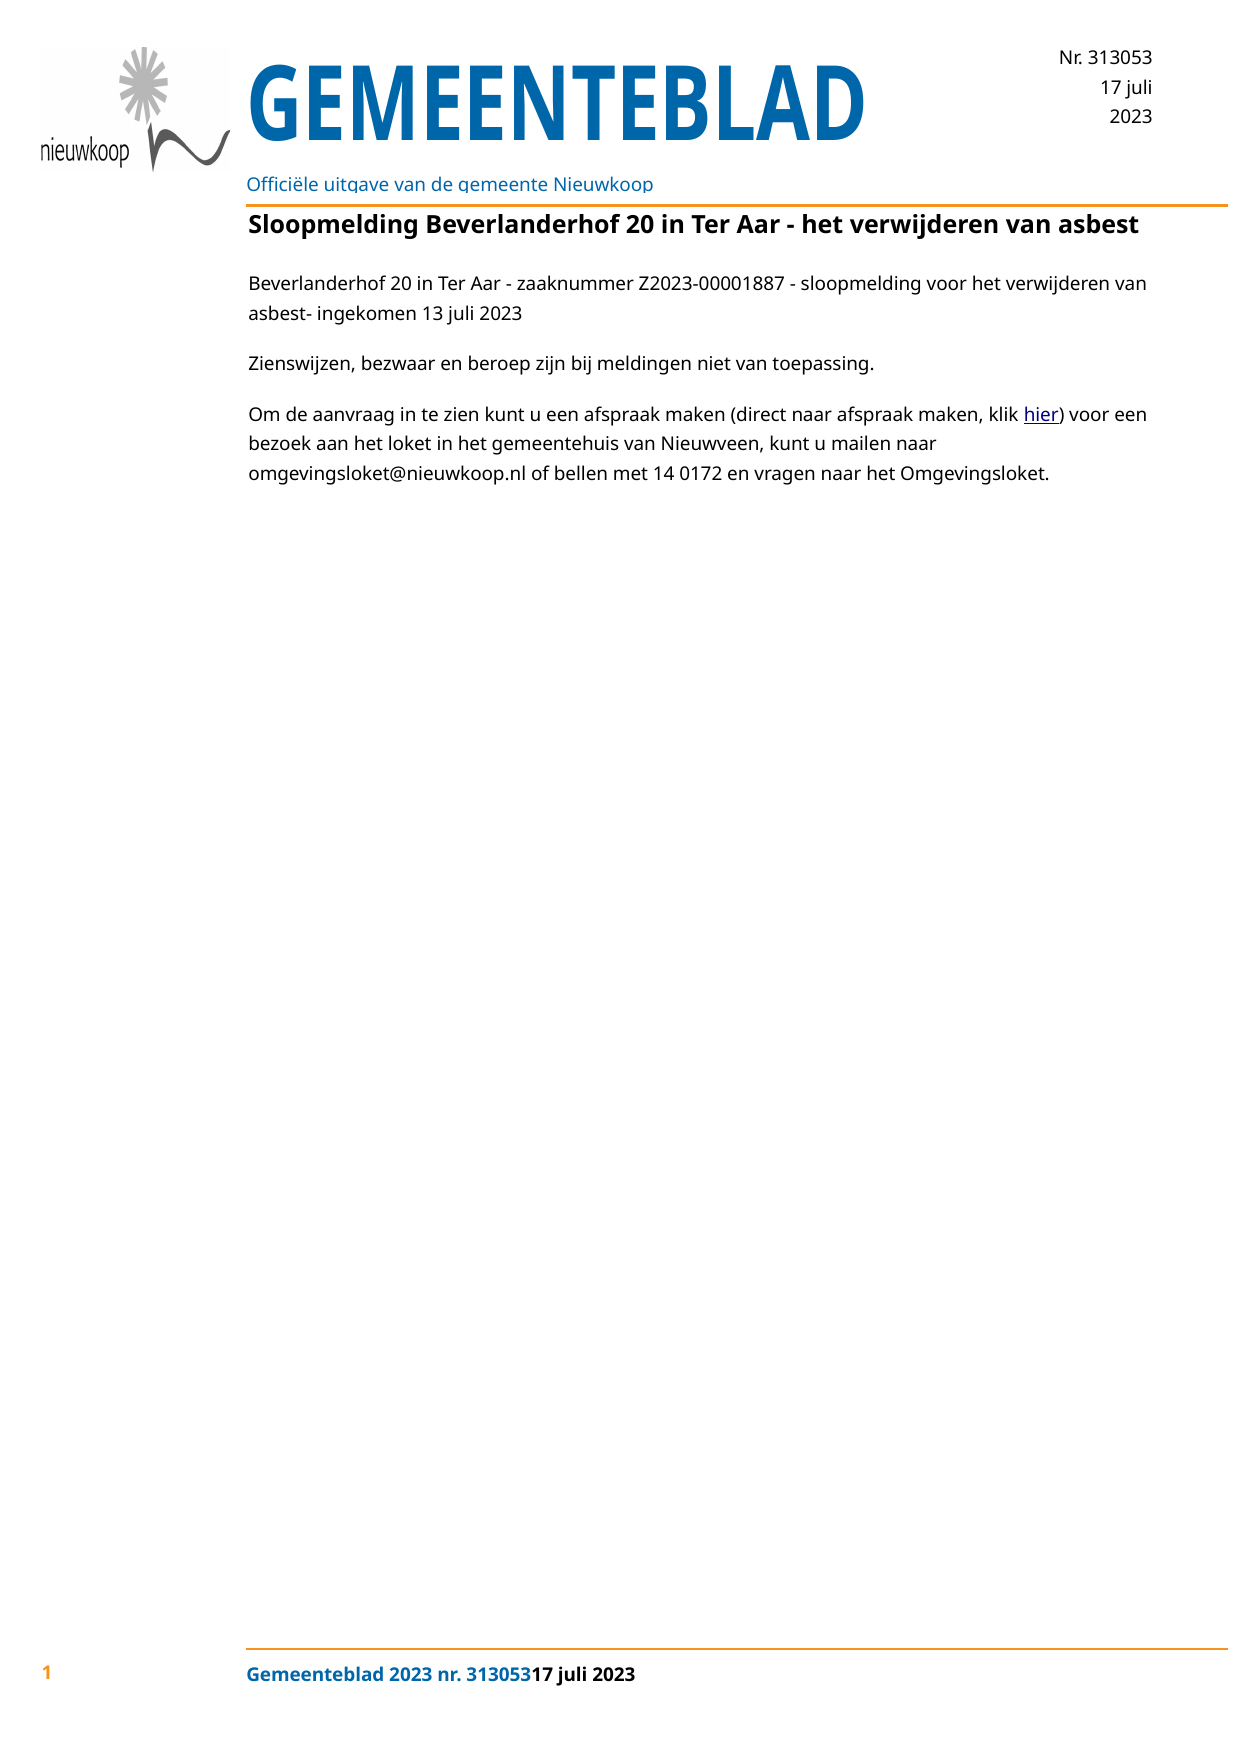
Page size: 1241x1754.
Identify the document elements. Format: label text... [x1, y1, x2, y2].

text Om de aanvraag in te zien kunt u een afspraak maken (direct naar afspraak maken, klik hier) voor een bezoek aan het loket in het gemeentehuis van Nieuwveen, kunt u mailen naar omgevingsloket@nieuwkoop.nl of bellen met 14 0172 en vragen naar het Omgevingsloket. [248, 401, 1152, 486]
text Sloopmelding Beverlanderhof 20 in Ter Aar - het verwijderen van asbest [248, 207, 1152, 241]
text Beverlanderhof 20 in Ter Aar - zaaknummer Z2023-00001887 - sloopmelding voor het verwijderen van asbest- ingekomen 13 juli 2023 [248, 270, 1152, 326]
text Zienswijzen, bezwaar en beroep zijn bij meldingen niet van toepassing. [248, 350, 1152, 376]
picture [41, 47, 231, 172]
